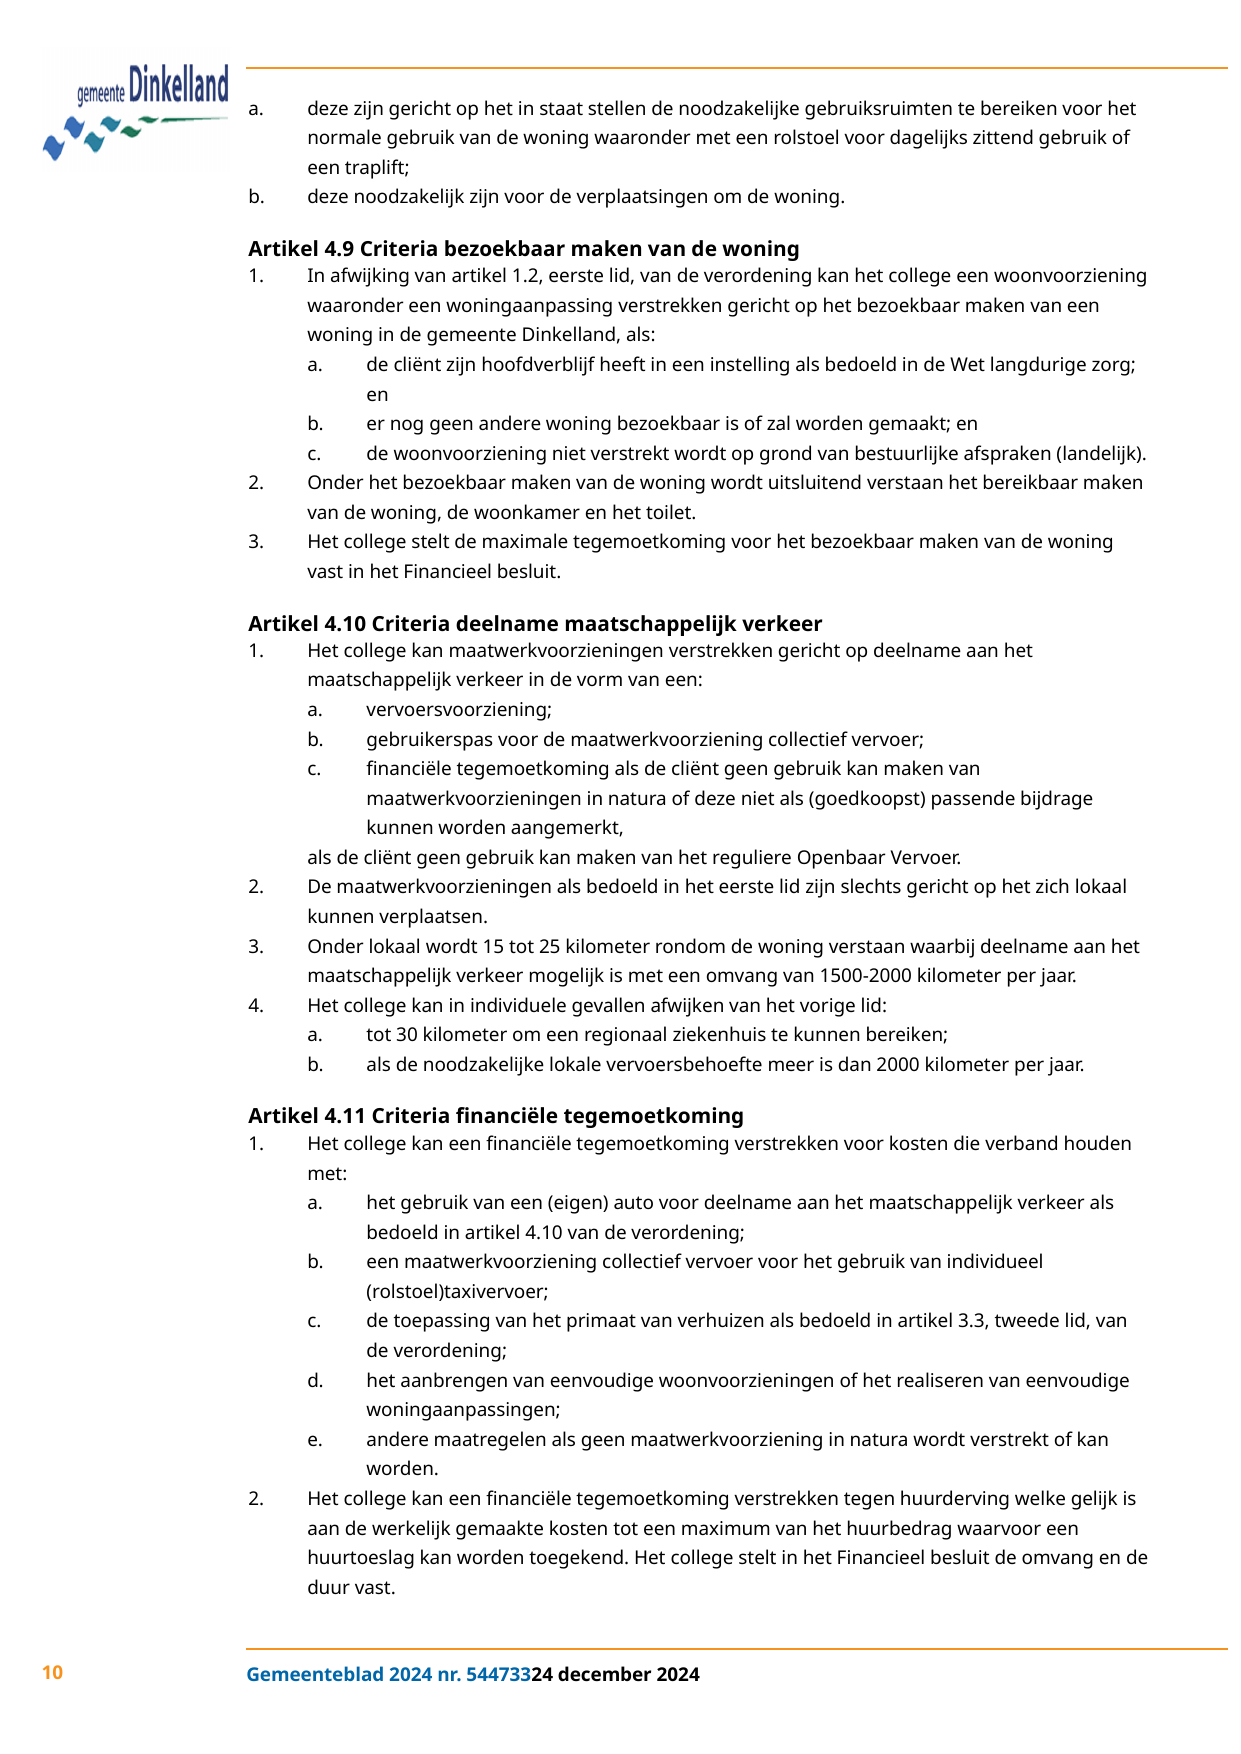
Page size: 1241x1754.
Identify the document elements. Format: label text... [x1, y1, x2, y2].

list De maatwerkvoorzieningen als bedoeld in het eerste lid zijn slechts gericht op het zich lokaal kunnen verplaatsen. [248, 874, 1152, 929]
list Het college kan in individuele gevallen afwijken van het vorige lid: [248, 992, 1152, 1018]
text Artikel 4.11 Criteria financiële tegemoetkoming [248, 1102, 1152, 1130]
list Het college kan maatwerkvoorzieningen verstrekken gericht op deelname aan het maatschappelijk verkeer in de vorm van een: [248, 637, 1152, 692]
list als de noodzakelijke lokale vervoersbehoefte meer is dan 2000 kilometer per jaar. [307, 1051, 1152, 1077]
list Onder lokaal wordt 15 tot 25 kilometer rondom de woning verstaan waarbij deelname aan het maatschappelijk verkeer mogelijk is met een omvang van 1500-2000 kilometer per jaar. [248, 933, 1152, 988]
list een maatwerkvoorziening collectief vervoer voor het gebruik van individueel (rolstoel)taxivervoer; [307, 1248, 1152, 1304]
list financiële tegemoetkoming als de cliënt geen gebruik kan maken van maatwerkvoorzieningen in natura of deze niet als (goedkoopst) passende bijdrage kunnen worden aangemerkt, [307, 755, 1152, 840]
list Onder het bezoekbaar maken van de woning wordt uitsluitend verstaan het bereikbaar maken van de woning, de woonkamer en het toilet. [248, 469, 1152, 525]
list In afwijking van artikel 1.2, eerste lid, van de verordening kan het college een woonvoorziening waaronder een woningaanpassing verstrekken gericht op het bezoekbaar maken van een woning in de gemeente Dinkelland, als: [248, 262, 1152, 347]
list gebruikerspas voor de maatwerkvoorziening collectief vervoer; [307, 726, 1152, 752]
text Artikel 4.9 Criteria bezoekbaar maken van de woning [248, 234, 1152, 262]
text Artikel 4.10 Criteria deelname maatschappelijk verkeer [248, 609, 1152, 637]
picture [41, 47, 231, 172]
list deze zijn gericht op het in staat stellen de noodzakelijke gebruiksruimten te bereiken voor het normale gebruik van de woning waaronder met een rolstoel voor dagelijks zittend gebruik of een traplift; [248, 95, 1152, 180]
list er nog geen andere woning bezoekbaar is of zal worden gemaakt; en [307, 410, 1152, 436]
list Het college kan een financiële tegemoetkoming verstrekken voor kosten die verband houden met: [248, 1130, 1152, 1185]
list tot 30 kilometer om een regionaal ziekenhuis te kunnen bereiken; [307, 1022, 1152, 1047]
list andere maatregelen als geen maatwerkvoorziening in natura wordt verstrekt of kan worden. [307, 1426, 1152, 1481]
list als de cliënt geen gebruik kan maken van het reguliere Openbaar Vervoer. [248, 844, 1152, 870]
list het gebruik van een (eigen) auto voor deelname aan het maatschappelijk verkeer als bedoeld in artikel 4.10 van de verordening; [307, 1189, 1152, 1244]
list de woonvoorziening niet verstrekt wordt op grond van bestuurlijke afspraken (landelijk). [307, 440, 1152, 466]
list de toepassing van het primaat van verhuizen als bedoeld in artikel 3.3, tweede lid, van de verordening; [307, 1308, 1152, 1363]
list de cliënt zijn hoofdverblijf heeft in een instelling als bedoeld in de Wet langdurige zorg; en [307, 351, 1152, 406]
list Het college stelt de maximale tegemoetkoming voor het bezoekbaar maken van de woning vast in het Financieel besluit. [248, 529, 1152, 584]
list Het college kan een financiële tegemoetkoming verstrekken tegen huurderving welke gelijk is aan de werkelijk gemaakte kosten tot een maximum van het huurbedrag waarvoor een huurtoeslag kan worden toegekend. Het college stelt in het Financieel besluit de omvang en de duur vast. [248, 1485, 1152, 1599]
list deze noodzakelijk zijn voor de verplaatsingen om de woning. [248, 183, 1152, 209]
list vervoersvoorziening; [307, 696, 1152, 722]
list het aanbrengen van eenvoudige woonvoorzieningen of het realiseren van eenvoudige woningaanpassingen; [307, 1367, 1152, 1422]
